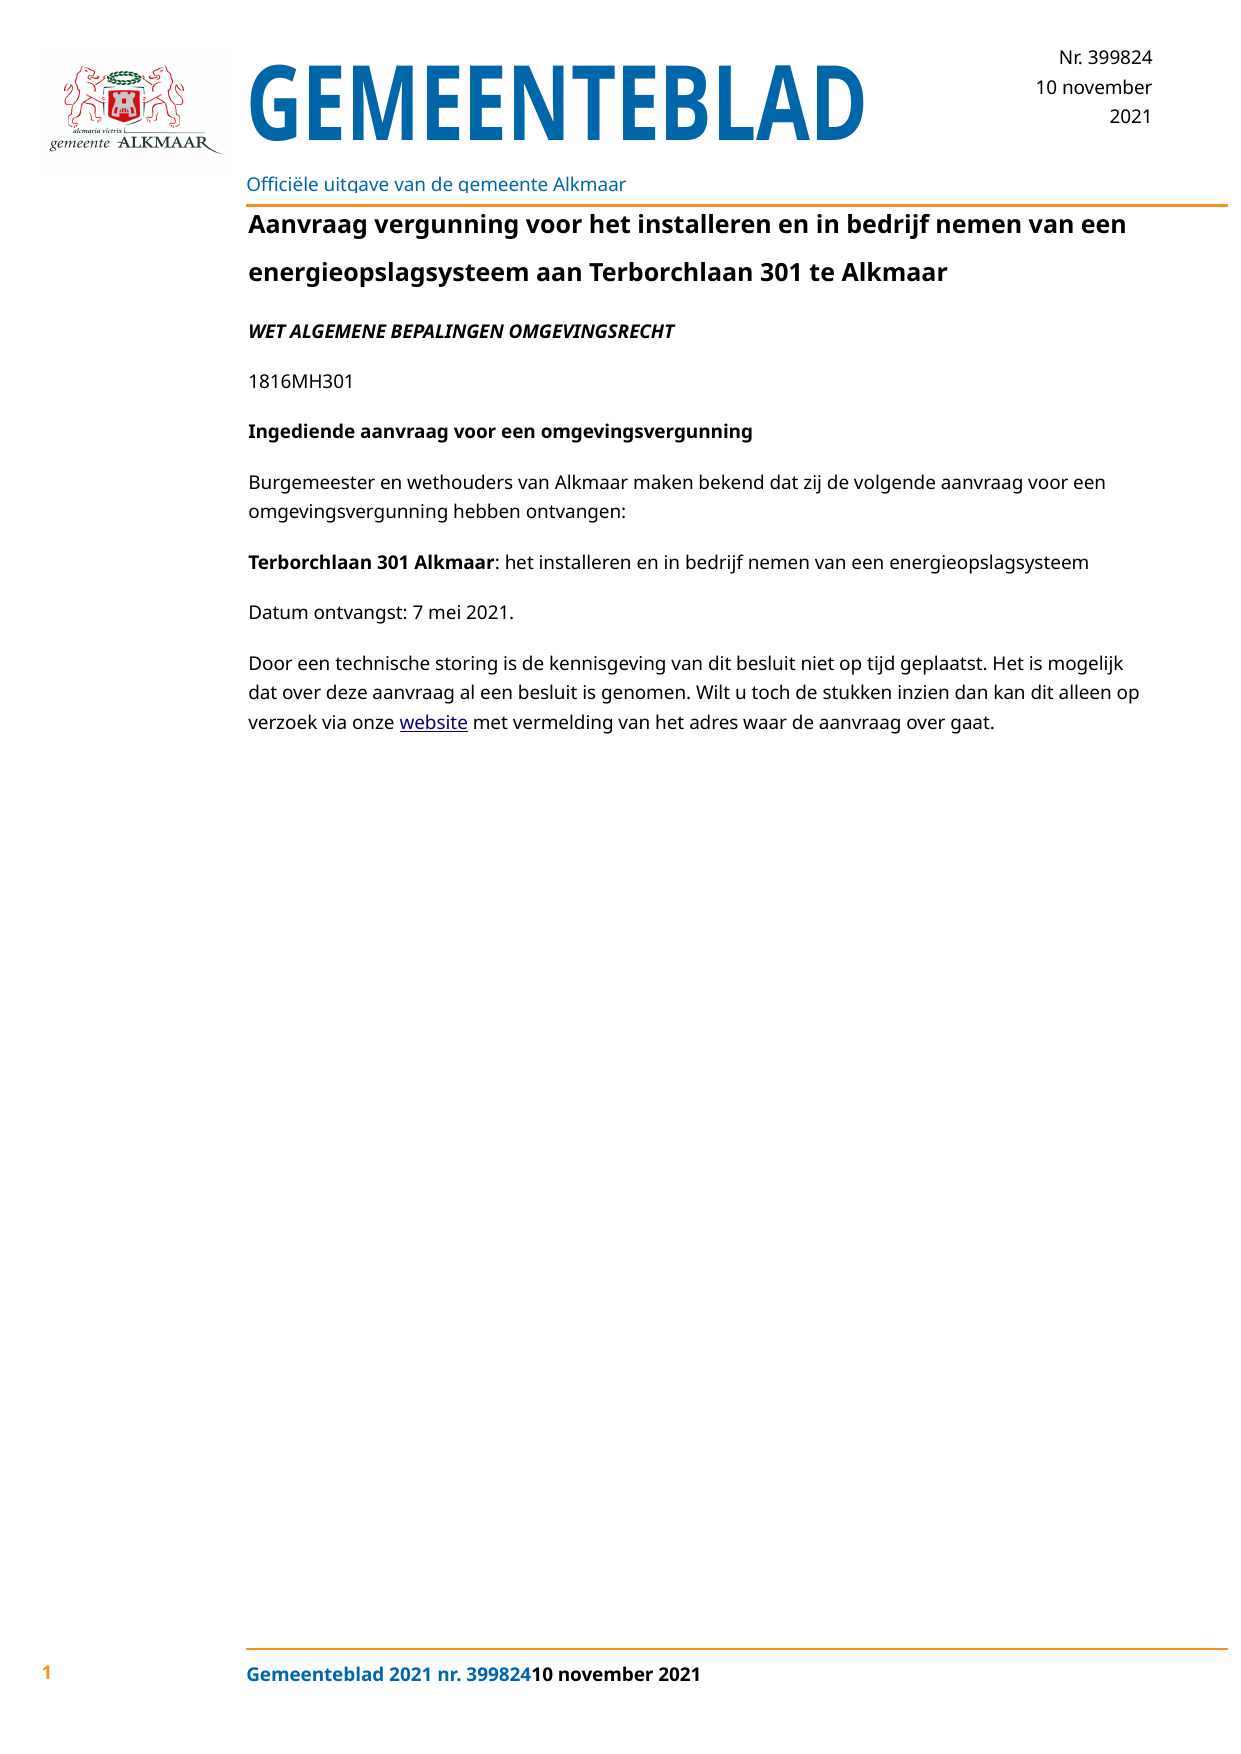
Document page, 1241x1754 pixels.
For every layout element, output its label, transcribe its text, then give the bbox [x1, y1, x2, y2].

text Aanvraag vergunning voor het installeren en in bedrijf nemen van een energieopslagsysteem aan Terborchlaan 301 te Alkmaar [248, 207, 1152, 288]
text Terborchlaan 301 Alkmaar: het installeren en in bedrijf nemen van een energieopslagsysteem [248, 549, 1152, 575]
text 1816MH301 [248, 368, 1152, 394]
picture [41, 47, 231, 172]
text Datum ontvangst: 7 mei 2021. [248, 599, 1152, 625]
text WET ALGEMENE BEPALINGEN OMGEVINGSRECHT [248, 318, 1152, 344]
text Ingediende aanvraag voor een omgevingsvergunning [248, 419, 1152, 444]
text Burgemeester en wethouders van Alkmaar maken bekend dat zij de volgende aanvraag voor een omgevingsvergunning hebben ontvangen: [248, 469, 1152, 524]
text Door een technische storing is de kennisgeving van dit besluit niet op tijd geplaatst. Het is mogelijk dat over deze aanvraag al een besluit is genomen. Wilt u toch de stukken inzien dan kan dit alleen op verzoek via onze website met vermelding van het adres waar de aanvraag over gaat. [248, 650, 1152, 735]
